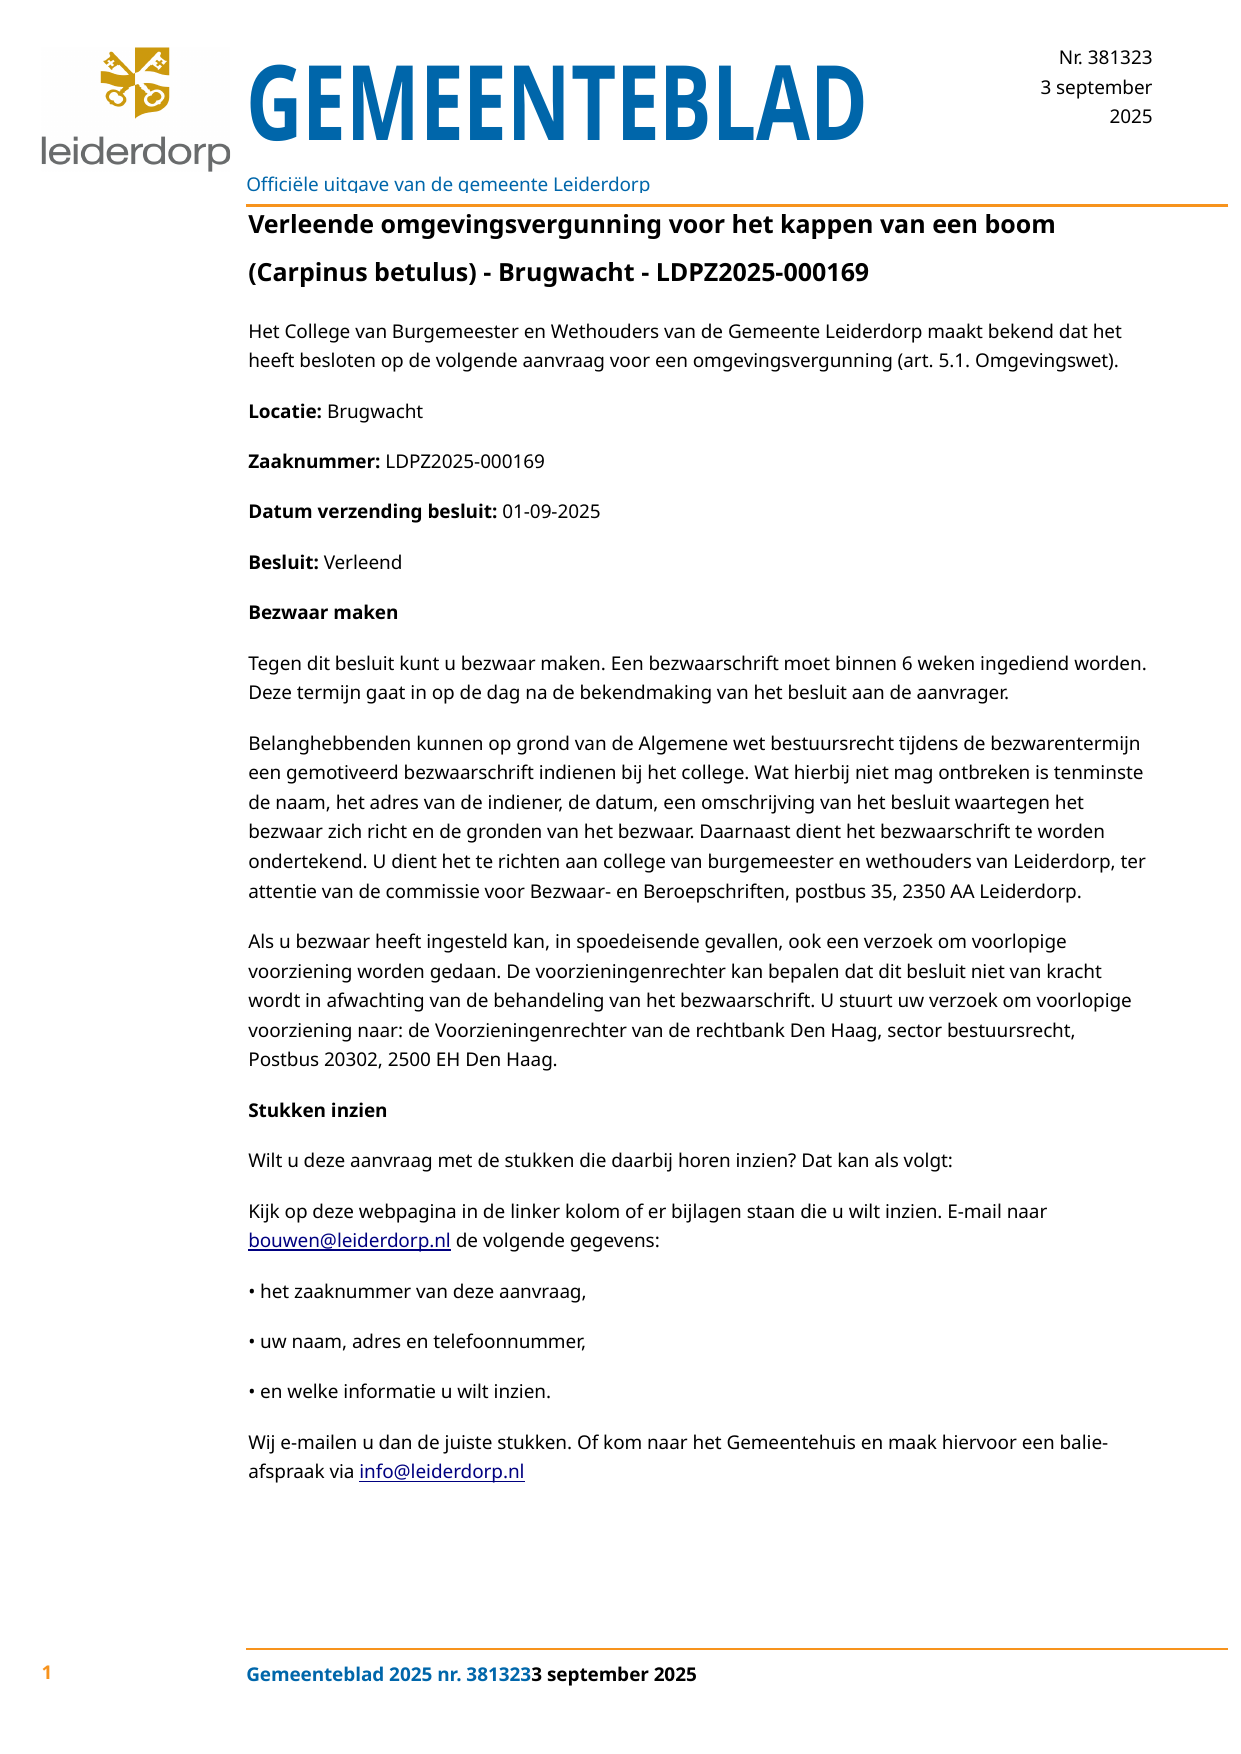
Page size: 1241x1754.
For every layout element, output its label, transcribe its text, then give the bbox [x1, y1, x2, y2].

text Zaaknummer: LDPZ2025-000169 [248, 448, 1152, 474]
text Bezwaar maken [248, 599, 1152, 625]
text • uw naam, adres en telefoonnummer, [248, 1328, 1152, 1354]
text Tegen dit besluit kunt u bezwaar maken. Een bezwaarschrift moet binnen 6 weken ingediend worden. Deze termijn gaat in op de dag na de bekendmaking van het besluit aan de aanvrager. [248, 650, 1152, 705]
text Als u bezwaar heeft ingesteld kan, in spoedeisende gevallen, ook een verzoek om voorlopige voorziening worden gedaan. De voorzieningenrechter kan bepalen dat dit besluit niet van kracht wordt in afwachting van de behandeling van het bezwaarschrift. U stuurt uw verzoek om voorlopige voorziening naar: de Voorzieningenrechter van de rechtbank Den Haag, sector bestuursrecht, Postbus 20302, 2500 EH Den Haag. [248, 928, 1152, 1072]
text Wilt u deze aanvraag met de stukken die daarbij horen inzien? Dat kan als volgt: [248, 1147, 1152, 1173]
text Kijk op deze webpagina in de linker kolom of er bijlagen staan die u wilt inzien. E-mail naar bouwen@leiderdorp.nl de volgende gegevens: [248, 1198, 1152, 1253]
text Belanghebbenden kunnen op grond van de Algemene wet bestuursrecht tijdens de bezwarentermijn een gemotiveerd bezwaarschrift indienen bij het college. Wat hierbij niet mag ontbreken is tenminste de naam, het adres van de indiener, de datum, een omschrijving van het besluit waartegen het bezwaar zich richt en de gronden van het bezwaar. Daarnaast dient het bezwaarschrift te worden ondertekend. U dient het te richten aan college van burgemeester en wethouders van Leiderdorp, ter attentie van de commissie voor Bezwaar- en Beroepschriften, postbus 35, 2350 AA Leiderdorp. [248, 730, 1152, 904]
picture [41, 47, 231, 172]
text Stukken inzien [248, 1097, 1152, 1123]
text • en welke informatie u wilt inzien. [248, 1379, 1152, 1404]
text Besluit: Verleend [248, 549, 1152, 575]
text Wij e-mailen u dan de juiste stukken. Of kom naar het Gemeentehuis en maak hiervoor een balie-afspraak via info@leiderdorp.nl [248, 1429, 1152, 1484]
text Het College van Burgemeester en Wethouders van de Gemeente Leiderdorp maakt bekend dat het heeft besloten op de volgende aanvraag voor een omgevingsvergunning (art. 5.1. Omgevingswet). [248, 318, 1152, 373]
text Verleende omgevingsvergunning voor het kappen van een boom (Carpinus betulus) - Brugwacht - LDPZ2025-000169 [248, 207, 1152, 288]
text Locatie: Brugwacht [248, 398, 1152, 424]
text • het zaaknummer van deze aanvraag, [248, 1278, 1152, 1304]
text Datum verzending besluit: 01-09-2025 [248, 499, 1152, 524]
